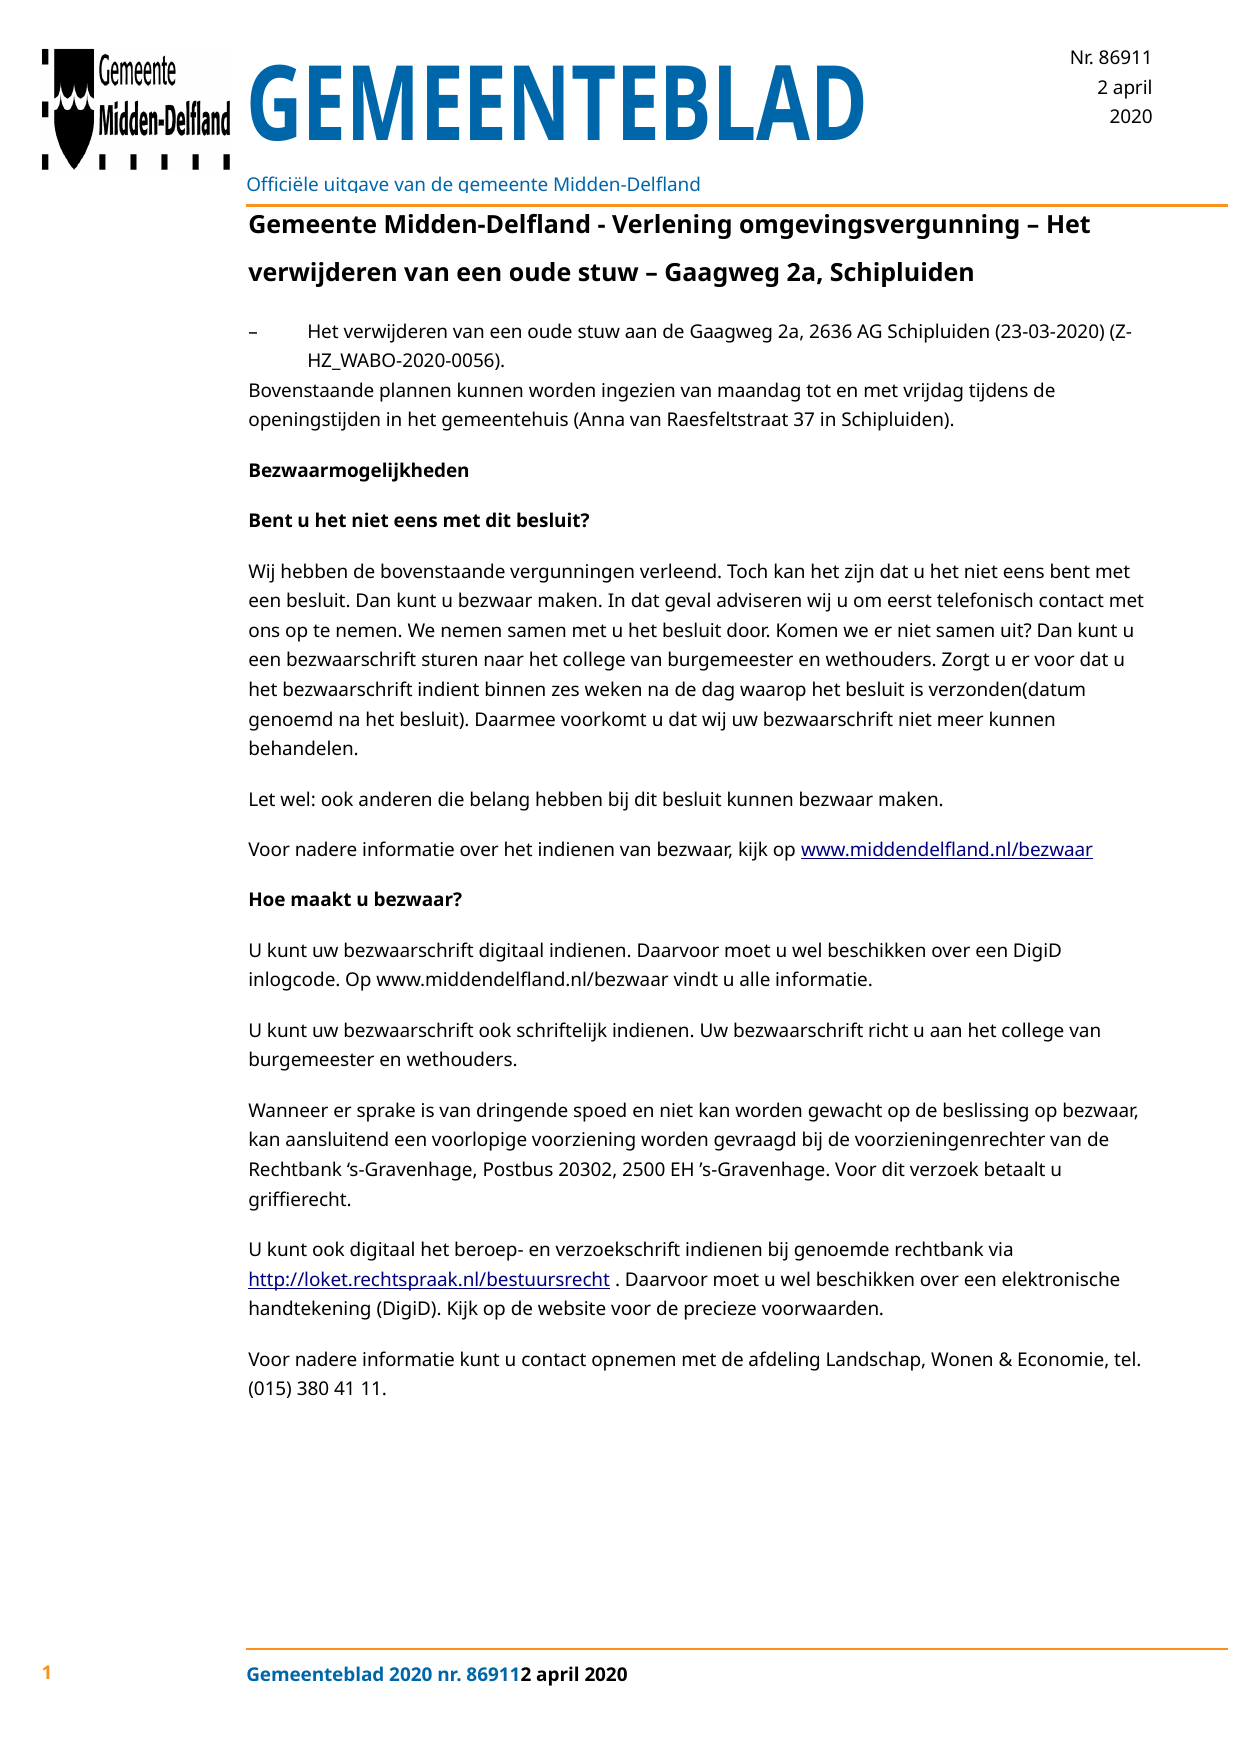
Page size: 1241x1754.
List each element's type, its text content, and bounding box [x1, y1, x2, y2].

text U kunt uw bezwaarschrift digitaal indienen. Daarvoor moet u wel beschikken over een DigiD inlogcode. Op www.middendelfland.nl/bezwaar vindt u alle informatie. [248, 937, 1152, 992]
text Hoe maakt u bezwaar? [248, 887, 1152, 912]
text Wij hebben de bovenstaande vergunningen verleend. Toch kan het zijn dat u het niet eens bent met een besluit. Dan kunt u bezwaar maken. In dat geval adviseren wij u om eerst telefonisch contact met ons op te nemen. We nemen samen met u het besluit door. Komen we er niet samen uit? Dan kunt u een bezwaarschrift sturen naar het college van burgemeester en wethouders. Zorgt u er voor dat u het bezwaarschrift indient binnen zes weken na de dag waarop het besluit is verzonden(datum genoemd na het besluit). Daarmee voorkomt u dat wij uw bezwaarschrift niet meer kunnen behandelen. [248, 558, 1152, 761]
text Voor nadere informatie kunt u contact opnemen met de afdeling Landschap, Wonen & Economie, tel. (015) 380 41 11. [248, 1346, 1152, 1401]
text Wanneer er sprake is van dringende spoed en niet kan worden gewacht op de beslissing op bezwaar, kan aansluitend een voorlopige voorziening worden gevraagd bij de voorzieningenrechter van de Rechtbank ‘s-Gravenhage, Postbus 20302, 2500 EH ’s-Gravenhage. Voor dit verzoek betaalt u griffierecht. [248, 1097, 1152, 1212]
text Bezwaarmogelijkheden [248, 457, 1152, 483]
text U kunt ook digitaal het beroep- en verzoekschrift indienen bij genoemde rechtbank via http://loket.rechtspraak.nl/bestuursrecht . Daarvoor moet u wel beschikken over een elektronische handtekening (DigiD). Kijk op de website voor de precieze voorwaarden. [248, 1236, 1152, 1321]
picture [41, 47, 231, 172]
text U kunt uw bezwaarschrift ook schriftelijk indienen. Uw bezwaarschrift richt u aan het college van burgemeester en wethouders. [248, 1017, 1152, 1072]
list Het verwijderen van een oude stuw aan de Gaagweg 2a, 2636 AG Schipluiden (23-03-2020) (Z-HZ_WABO-2020-0056). [248, 318, 1152, 373]
text Bent u het niet eens met dit besluit? [248, 507, 1152, 533]
text Let wel: ook anderen die belang hebben bij dit besluit kunnen bezwaar maken. [248, 786, 1152, 812]
text Gemeente Midden-Delfland - Verlening omgevingsvergunning – Het verwijderen van een oude stuw – Gaagweg 2a, Schipluiden [248, 207, 1152, 288]
text Bovenstaande plannen kunnen worden ingezien van maandag tot en met vrijdag tijdens de openingstijden in het gemeentehuis (Anna van Raesfeltstraat 37 in Schipluiden). [248, 377, 1152, 432]
text Voor nadere informatie over het indienen van bezwaar, kijk op www.middendelfland.nl/bezwaar [248, 836, 1152, 862]
